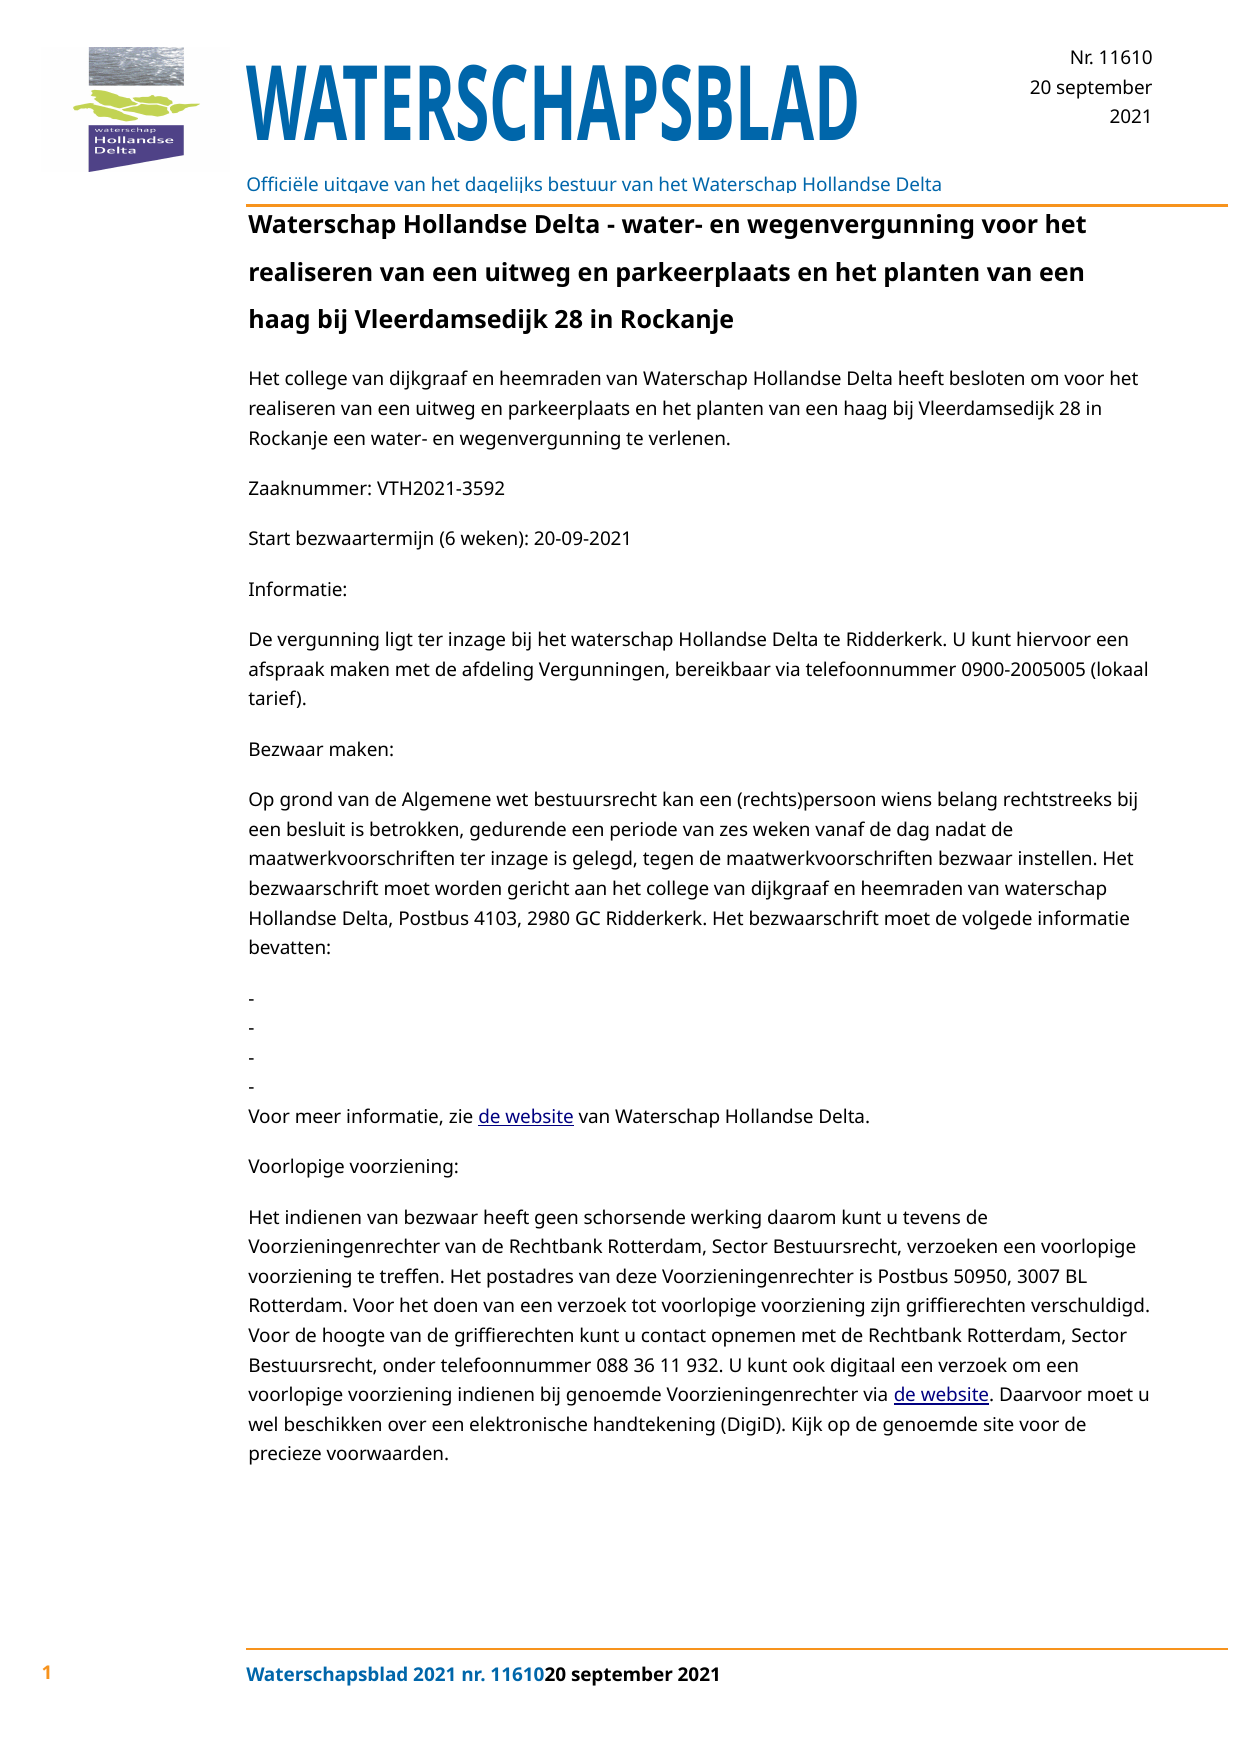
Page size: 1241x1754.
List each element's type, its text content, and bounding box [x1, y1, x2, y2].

text Voorlopige voorziening: [248, 1153, 1152, 1179]
text Informatie: [248, 576, 1152, 602]
text Bezwaar maken: [248, 736, 1152, 762]
text Het indienen van bezwaar heeft geen schorsende werking daarom kunt u tevens de Voorzieningenrechter van de Rechtbank Rotterdam, Sector Bestuursrecht, verzoeken een voorlopige voorziening te treffen. Het postadres van deze Voorzieningenrechter is Postbus 50950, 3007 BL Rotterdam. Voor het doen van een verzoek tot voorlopige voorziening zijn griffierechten verschuldigd. Voor de hoogte van de griffierechten kunt u contact opnemen met de Rechtbank Rotterdam, Sector Bestuursrecht, onder telefoonnummer 088 36 11 932. U kunt ook digitaal een verzoek om een voorlopige voorziening indienen bij genoemde Voorzieningenrechter via de website. Daarvoor moet u wel beschikken over een elektronische handtekening (DigiD). Kijk op de genoemde site voor de precieze voorwaarden. [248, 1204, 1152, 1466]
text De vergunning ligt ter inzage bij het waterschap Hollandse Delta te Ridderkerk. U kunt hiervoor een afspraak maken met de afdeling Vergunningen, bereikbaar via telefoonnummer 0900-2005005 (lokaal tarief). [248, 626, 1152, 711]
text Voor meer informatie, zie de website van Waterschap Hollandse Delta. [248, 1103, 1152, 1129]
picture [41, 47, 231, 172]
text Waterschap Hollandse Delta - water- en wegenvergunning voor het realiseren van een uitweg en parkeerplaats en het planten van een haag bij Vleerdamsedijk 28 in Rockanje [248, 207, 1152, 336]
text Het college van dijkgraaf en heemraden van Waterschap Hollandse Delta heeft besloten om voor het realiseren van een uitweg en parkeerplaats en het planten van een haag bij Vleerdamsedijk 28 in Rockanje een water- en wegenvergunning te verlenen. [248, 366, 1152, 450]
text Op grond van de Algemene wet bestuursrecht kan een (rechts)persoon wiens belang rechtstreeks bij een besluit is betrokken, gedurende een periode van zes weken vanaf de dag nadat de maatwerkvoorschriften ter inzage is gelegd, tegen de maatwerkvoorschriften bezwaar instellen. Het bezwaarschrift moet worden gericht aan het college van dijkgraaf en heemraden van waterschap Hollandse Delta, Postbus 4103, 2980 GC Ridderkerk. Het bezwaarschrift moet de volgede informatie bevatten: [248, 786, 1152, 960]
text Zaaknummer: VTH2021-3592 [248, 475, 1152, 501]
text Start bezwaartermijn (6 weken): 20-09-2021 [248, 526, 1152, 551]
